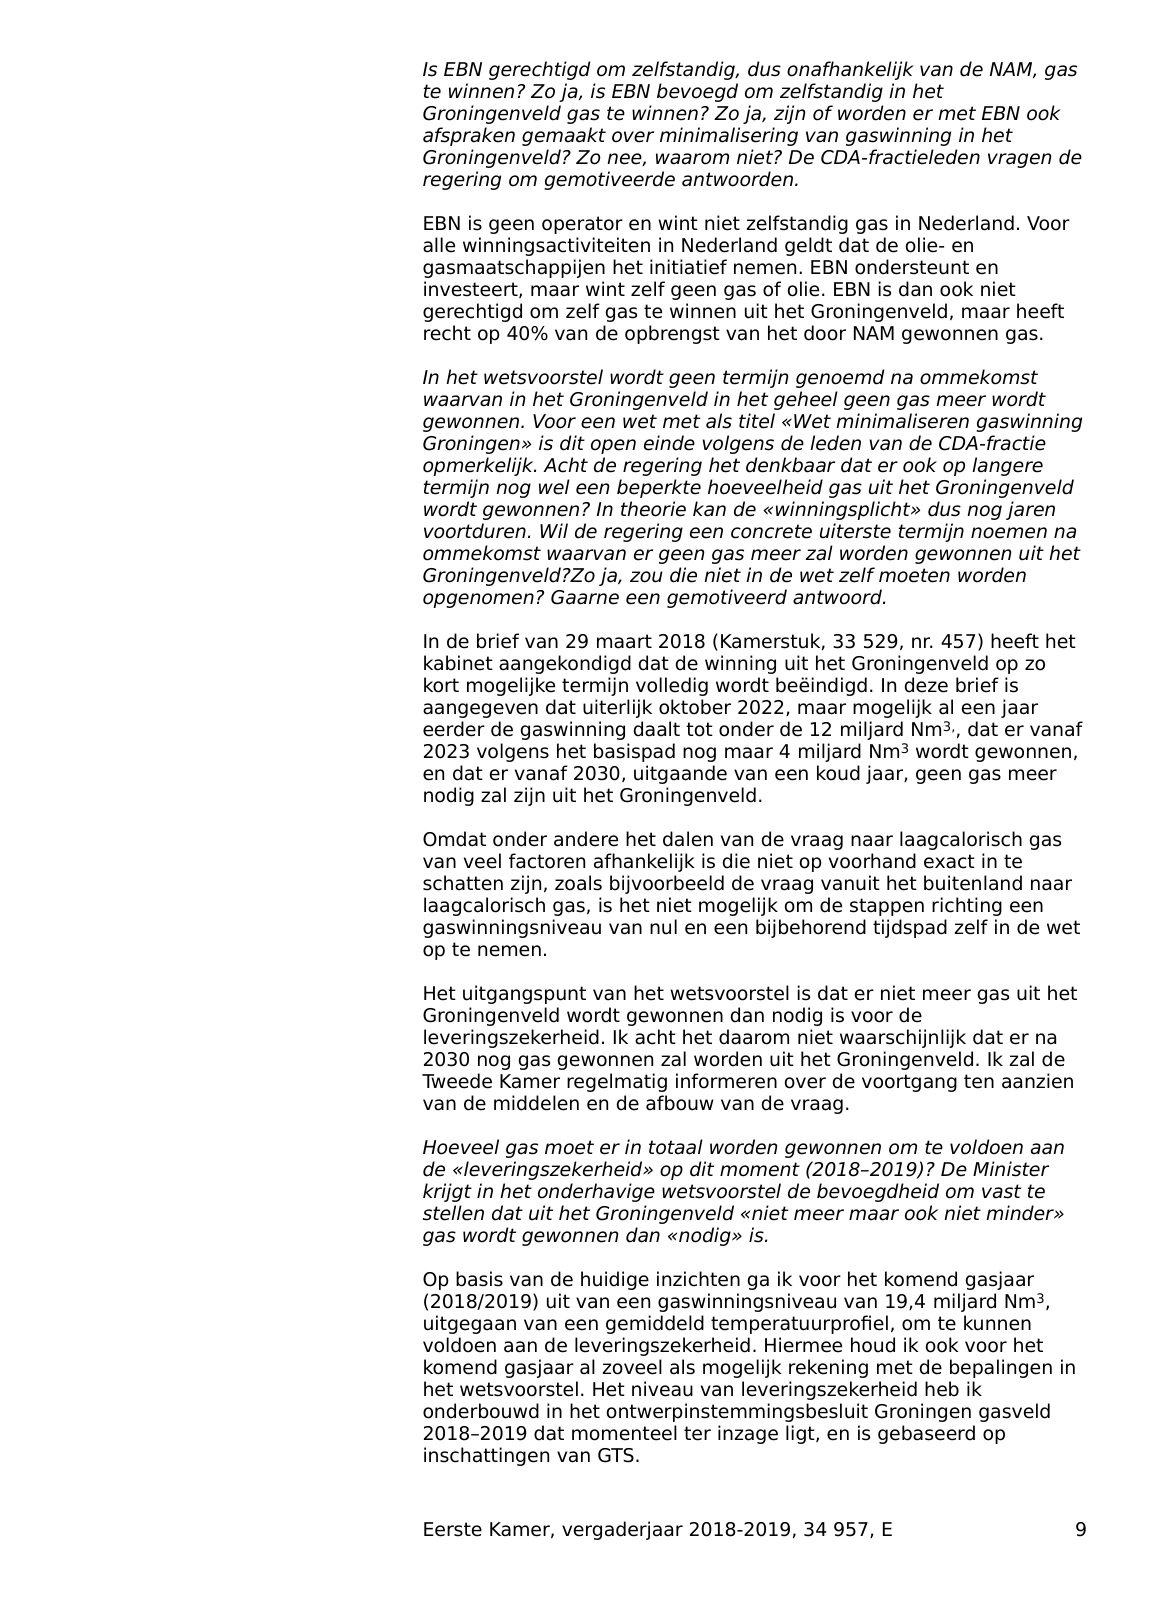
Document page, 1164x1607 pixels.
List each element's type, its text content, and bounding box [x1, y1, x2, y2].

text Omdat onder andere het dalen van de vraag naar laagcalorisch gas van veel factoren afhankelijk is die niet op voorhand exact in te schatten zijn, zoals bijvoorbeeld de vraag vanuit het buitenland naar laagcalorisch gas, is het niet mogelijk om de stappen richting een gaswinningsniveau van nul en een bijbehorend tijdspad zelf in de wet op te nemen. [422, 829, 1087, 961]
text Is EBN gerechtigd om zelfstandig, dus onafhankelijk van de NAM, gas te winnen? Zo ja, is EBN bevoegd om zelfstandig in het Groningenveld gas te winnen? Zo ja, zijn of worden er met EBN ook afspraken gemaakt over minimalisering van gaswinning in het Groningenveld? Zo nee, waarom niet? De CDA-fractieleden vragen de regering om gemotiveerde antwoorden. [422, 59, 1087, 191]
text Op basis van de huidige inzichten ga ik voor het komend gasjaar (2018/2019) uit van een gaswinningsniveau van 19,4 miljard Nm3, uitgegaan van een gemiddeld temperatuurprofiel, om te kunnen voldoen aan de leveringszekerheid. Hiermee houd ik ook voor het komend gasjaar al zoveel als mogelijk rekening met de bepalingen in het wetsvoorstel. Het niveau van leveringszekerheid heb ik onderbouwd in het ontwerpinstemmingsbesluit Groningen gasveld 2018–2019 dat momenteel ter inzage ligt, en is gebaseerd op inschattingen van GTS. [422, 1269, 1087, 1467]
text Het uitgangspunt van het wetsvoorstel is dat er niet meer gas uit het Groningenveld wordt gewonnen dan nodig is voor de leveringszekerheid. Ik acht het daarom niet waarschijnlijk dat er na 2030 nog gas gewonnen zal worden uit het Groningenveld. Ik zal de Tweede Kamer regelmatig informeren over de voortgang ten aanzien van de middelen en de afbouw van de vraag. [422, 983, 1087, 1115]
text In het wetsvoorstel wordt geen termijn genoemd na ommekomst waarvan in het Groningenveld in het geheel geen gas meer wordt gewonnen. Voor een wet met als titel «Wet minimaliseren gaswinning Groningen» is dit open einde volgens de leden van de CDA-fractie opmerkelijk. Acht de regering het denkbaar dat er ook op langere termijn nog wel een beperkte hoeveelheid gas uit het Groningenveld wordt gewonnen? In theorie kan de «winningsplicht» dus nog jaren voortduren. Wil de regering een concrete uiterste termijn noemen na ommekomst waarvan er geen gas meer zal worden gewonnen uit het Groningenveld?Zo ja, zou die niet in de wet zelf moeten worden opgenomen? Gaarne een gemotiveerd antwoord. [422, 367, 1087, 609]
text Hoeveel gas moet er in totaal worden gewonnen om te voldoen aan de «leveringszekerheid» op dit moment (2018–2019)? De Minister krijgt in het onderhavige wetsvoorstel de bevoegdheid om vast te stellen dat uit het Groningenveld «niet meer maar ook niet minder» gas wordt gewonnen dan «nodig» is. [422, 1137, 1087, 1247]
text In de brief van 29 maart 2018 (Kamerstuk, 33 529, nr. 457) heeft het kabinet aangekondigd dat de winning uit het Groningenveld op zo kort mogelijke termijn volledig wordt beëindigd. In deze brief is aangegeven dat uiterlijk oktober 2022, maar mogelijk al een jaar eerder de gaswinning daalt tot onder de 12 miljard Nm3,, dat er vanaf 2023 volgens het basispad nog maar 4 miljard Nm3 wordt gewonnen, en dat er vanaf 2030, uitgaande van een koud jaar, geen gas meer nodig zal zijn uit het Groningenveld. [422, 631, 1087, 807]
text EBN is geen operator en wint niet zelfstandig gas in Nederland. Voor alle winningsactiviteiten in Nederland geldt dat de olie- en gasmaatschappijen het initiatief nemen. EBN ondersteunt en investeert, maar wint zelf geen gas of olie. EBN is dan ook niet gerechtigd om zelf gas te winnen uit het Groningenveld, maar heeft recht op 40% van de opbrengst van het door NAM gewonnen gas. [422, 213, 1087, 345]
